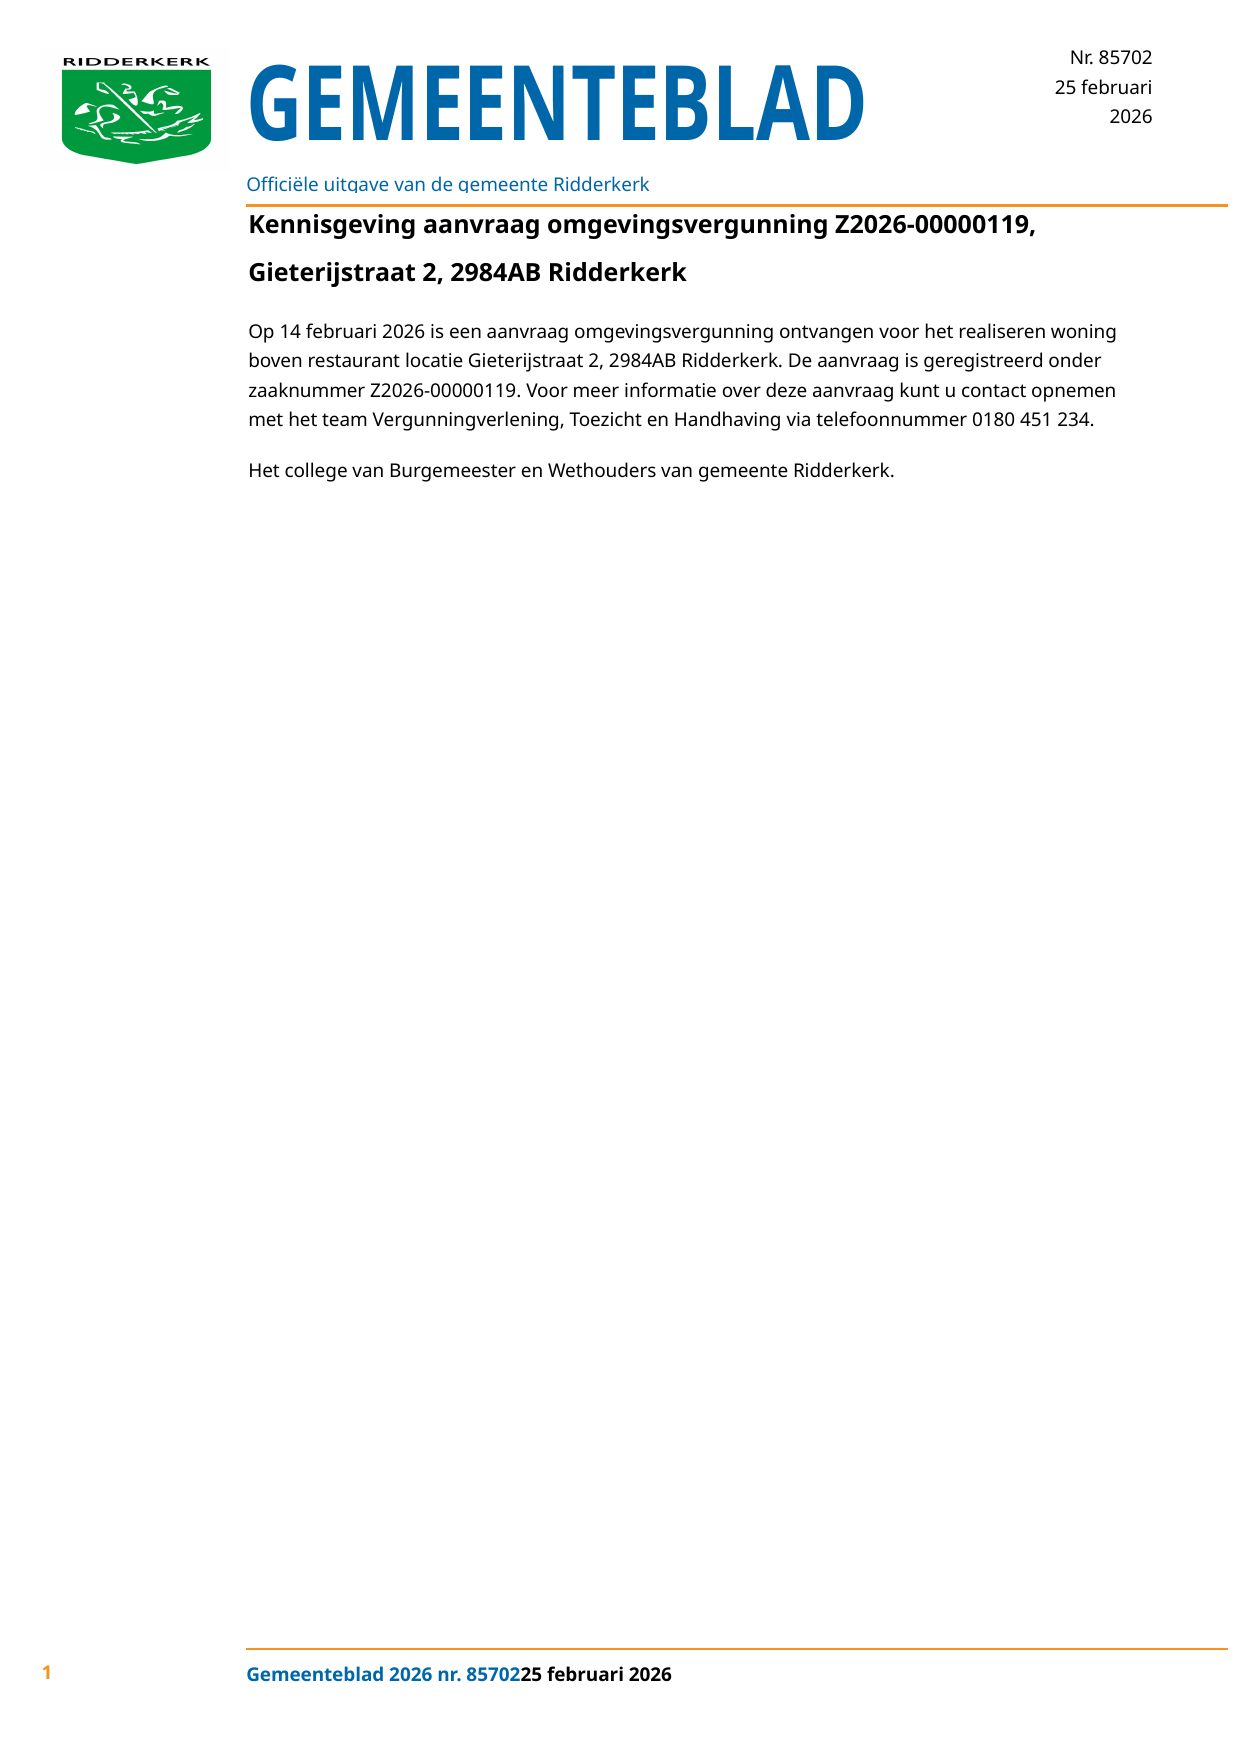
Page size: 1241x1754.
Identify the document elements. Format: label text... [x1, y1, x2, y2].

text Op 14 februari 2026 is een aanvraag omgevingsvergunning ontvangen voor het realiseren woning boven restaurant locatie Gieterijstraat 2, 2984AB Ridderkerk. De aanvraag is geregistreerd onder zaaknummer Z2026-00000119. Voor meer informatie over deze aanvraag kunt u contact opnemen met het team Vergunningverlening, Toezicht en Handhaving via telefoonnummer 0180 451 234. [248, 318, 1152, 432]
text Het college van Burgemeester en Wethouders van gemeente Ridderkerk. [248, 457, 1152, 483]
text Kennisgeving aanvraag omgevingsvergunning Z2026-00000119, Gieterijstraat 2, 2984AB Ridderkerk [248, 207, 1152, 288]
picture [41, 47, 231, 172]
